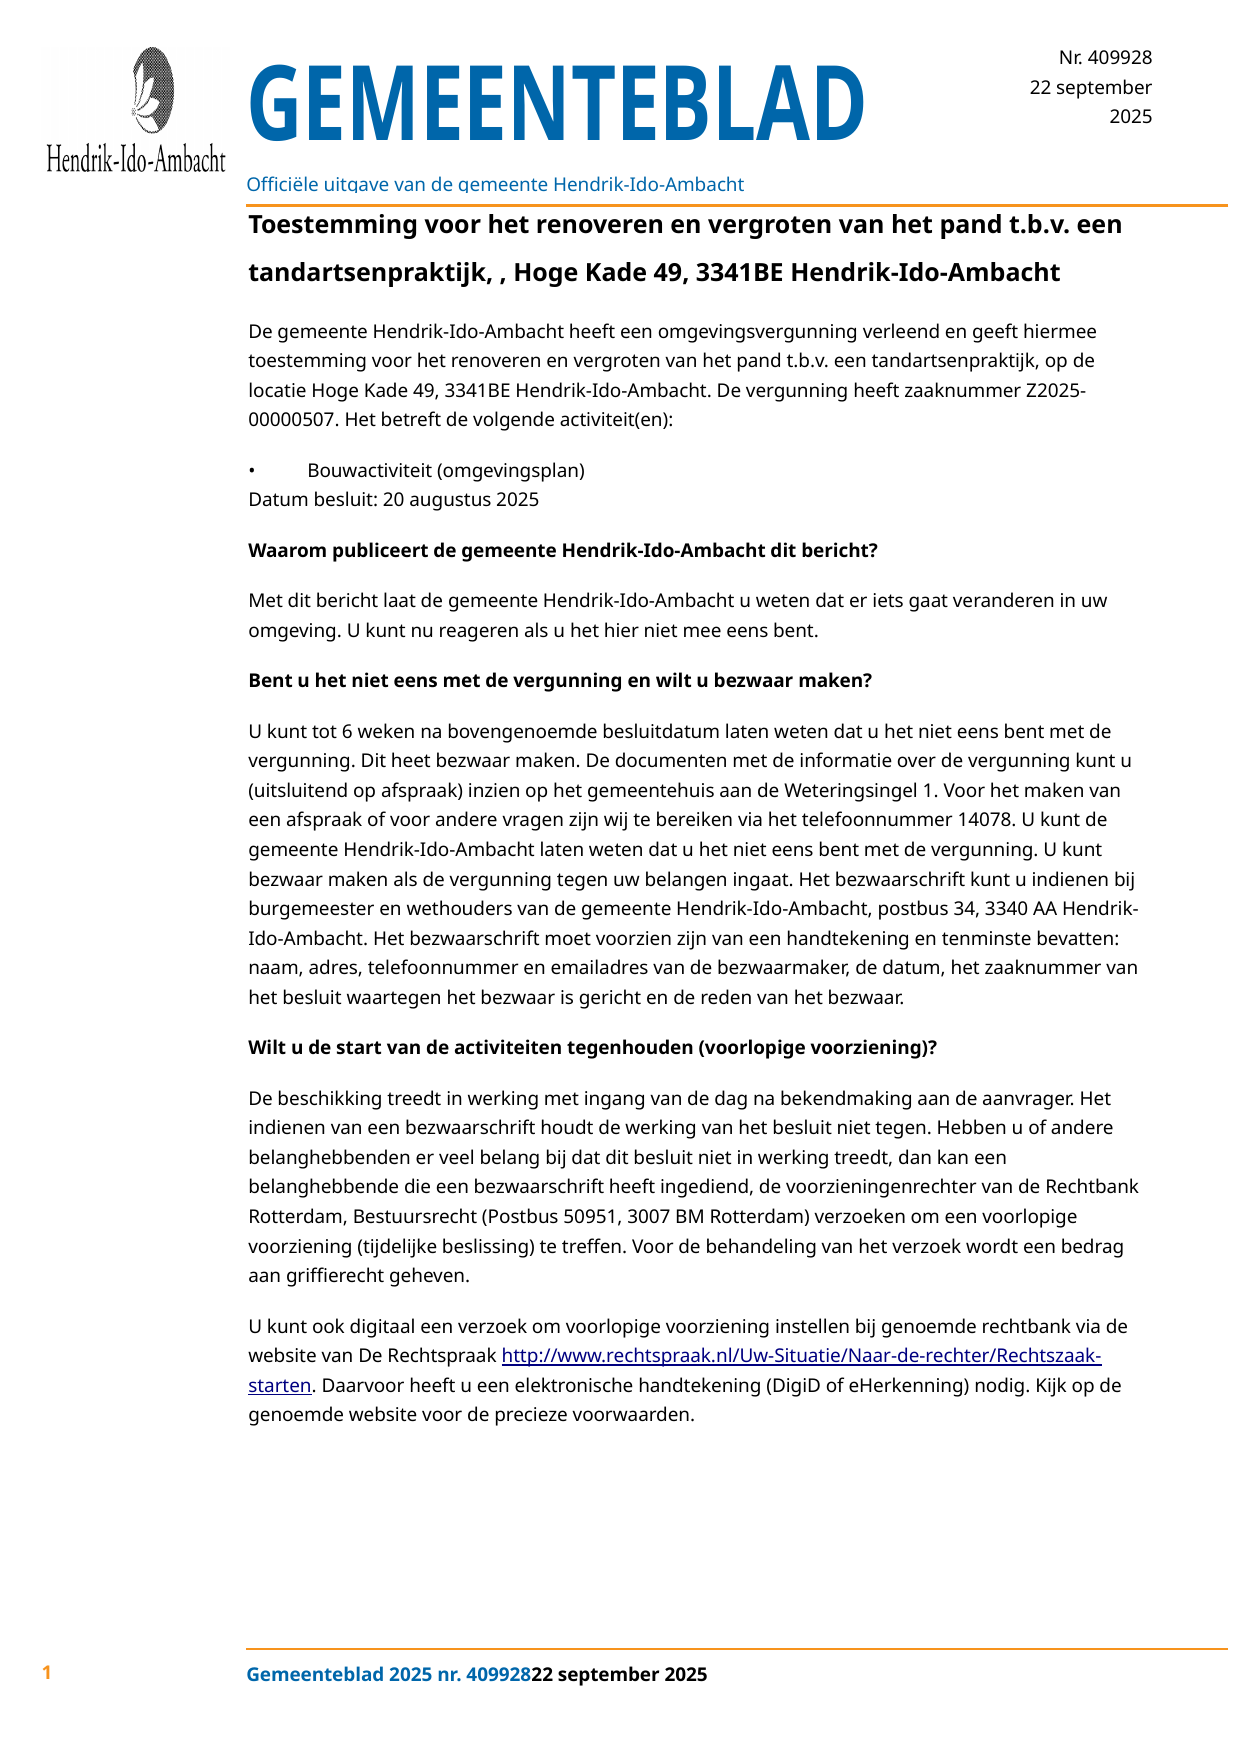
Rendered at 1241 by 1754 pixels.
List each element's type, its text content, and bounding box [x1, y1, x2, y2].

text De beschikking treedt in werking met ingang van de dag na bekendmaking aan de aanvrager. Het indienen van een bezwaarschrift houdt de werking van het besluit niet tegen. Hebben u of andere belanghebbenden er veel belang bij dat dit besluit niet in werking treedt, dan kan een belanghebbende die een bezwaarschrift heeft ingediend, de voorzieningenrechter van de Rechtbank Rotterdam, Bestuursrecht (Postbus 50951, 3007 BM Rotterdam) verzoeken om een voorlopige voorziening (tijdelijke beslissing) te treffen. Voor de behandeling van het verzoek wordt een bedrag aan griffierecht geheven. [248, 1085, 1152, 1288]
text Met dit bericht laat de gemeente Hendrik-Ido-Ambacht u weten dat er iets gaat veranderen in uw omgeving. U kunt nu reageren als u het hier niet mee eens bent. [248, 587, 1152, 643]
picture [41, 47, 231, 172]
text Datum besluit: 20 augustus 2025 [248, 487, 1152, 512]
text Wilt u de start van de activiteiten tegenhouden (voorlopige voorziening)? [248, 1034, 1152, 1060]
text U kunt tot 6 weken na bovengenoemde besluitdatum laten weten dat u het niet eens bent met de vergunning. Dit heet bezwaar maken. De documenten met de informatie over de vergunning kunt u (uitsluitend op afspraak) inzien op het gemeentehuis aan de Weteringsingel 1. Voor het maken van een afspraak of voor andere vragen zijn wij te bereiken via het telefoonnummer 14078. U kunt de gemeente Hendrik-Ido-Ambacht laten weten dat u het niet eens bent met de vergunning. U kunt bezwaar maken als de vergunning tegen uw belangen ingaat. Het bezwaarschrift kunt u indienen bij burgemeester en wethouders van de gemeente Hendrik-Ido-Ambacht, postbus 34, 3340 AA Hendrik-Ido-Ambacht. Het bezwaarschrift moet voorzien zijn van een handtekening en tenminste bevatten: naam, adres, telefoonnummer en emailadres van de bezwaarmaker, de datum, het zaaknummer van het besluit waartegen het bezwaar is gericht en de reden van het bezwaar. [248, 718, 1152, 1010]
text De gemeente Hendrik-Ido-Ambacht heeft een omgevingsvergunning verleend en geeft hiermee toestemming voor het renoveren en vergroten van het pand t.b.v. een tandartsenpraktijk, op de locatie Hoge Kade 49, 3341BE Hendrik-Ido-Ambacht. De vergunning heeft zaaknummer Z2025-00000507. Het betreft de volgende activiteit(en): [248, 318, 1152, 432]
text Bent u het niet eens met de vergunning en wilt u bezwaar maken? [248, 667, 1152, 693]
text U kunt ook digitaal een verzoek om voorlopige voorziening instellen bij genoemde rechtbank via de website van De Rechtspraak http://www.rechtspraak.nl/Uw-Situatie/Naar-de-rechter/Rechtszaak-starten. Daarvoor heeft u een elektronische handtekening (DigiD of eHerkenning) nodig. Kijk op de genoemde website voor de precieze voorwaarden. [248, 1313, 1152, 1427]
text Waarom publiceert de gemeente Hendrik-Ido-Ambacht dit bericht? [248, 537, 1152, 563]
list Bouwactiviteit (omgevingsplan) [248, 457, 1152, 483]
text Toestemming voor het renoveren en vergroten van het pand t.b.v. een tandartsenpraktijk, , Hoge Kade 49, 3341BE Hendrik-Ido-Ambacht [248, 207, 1152, 288]
